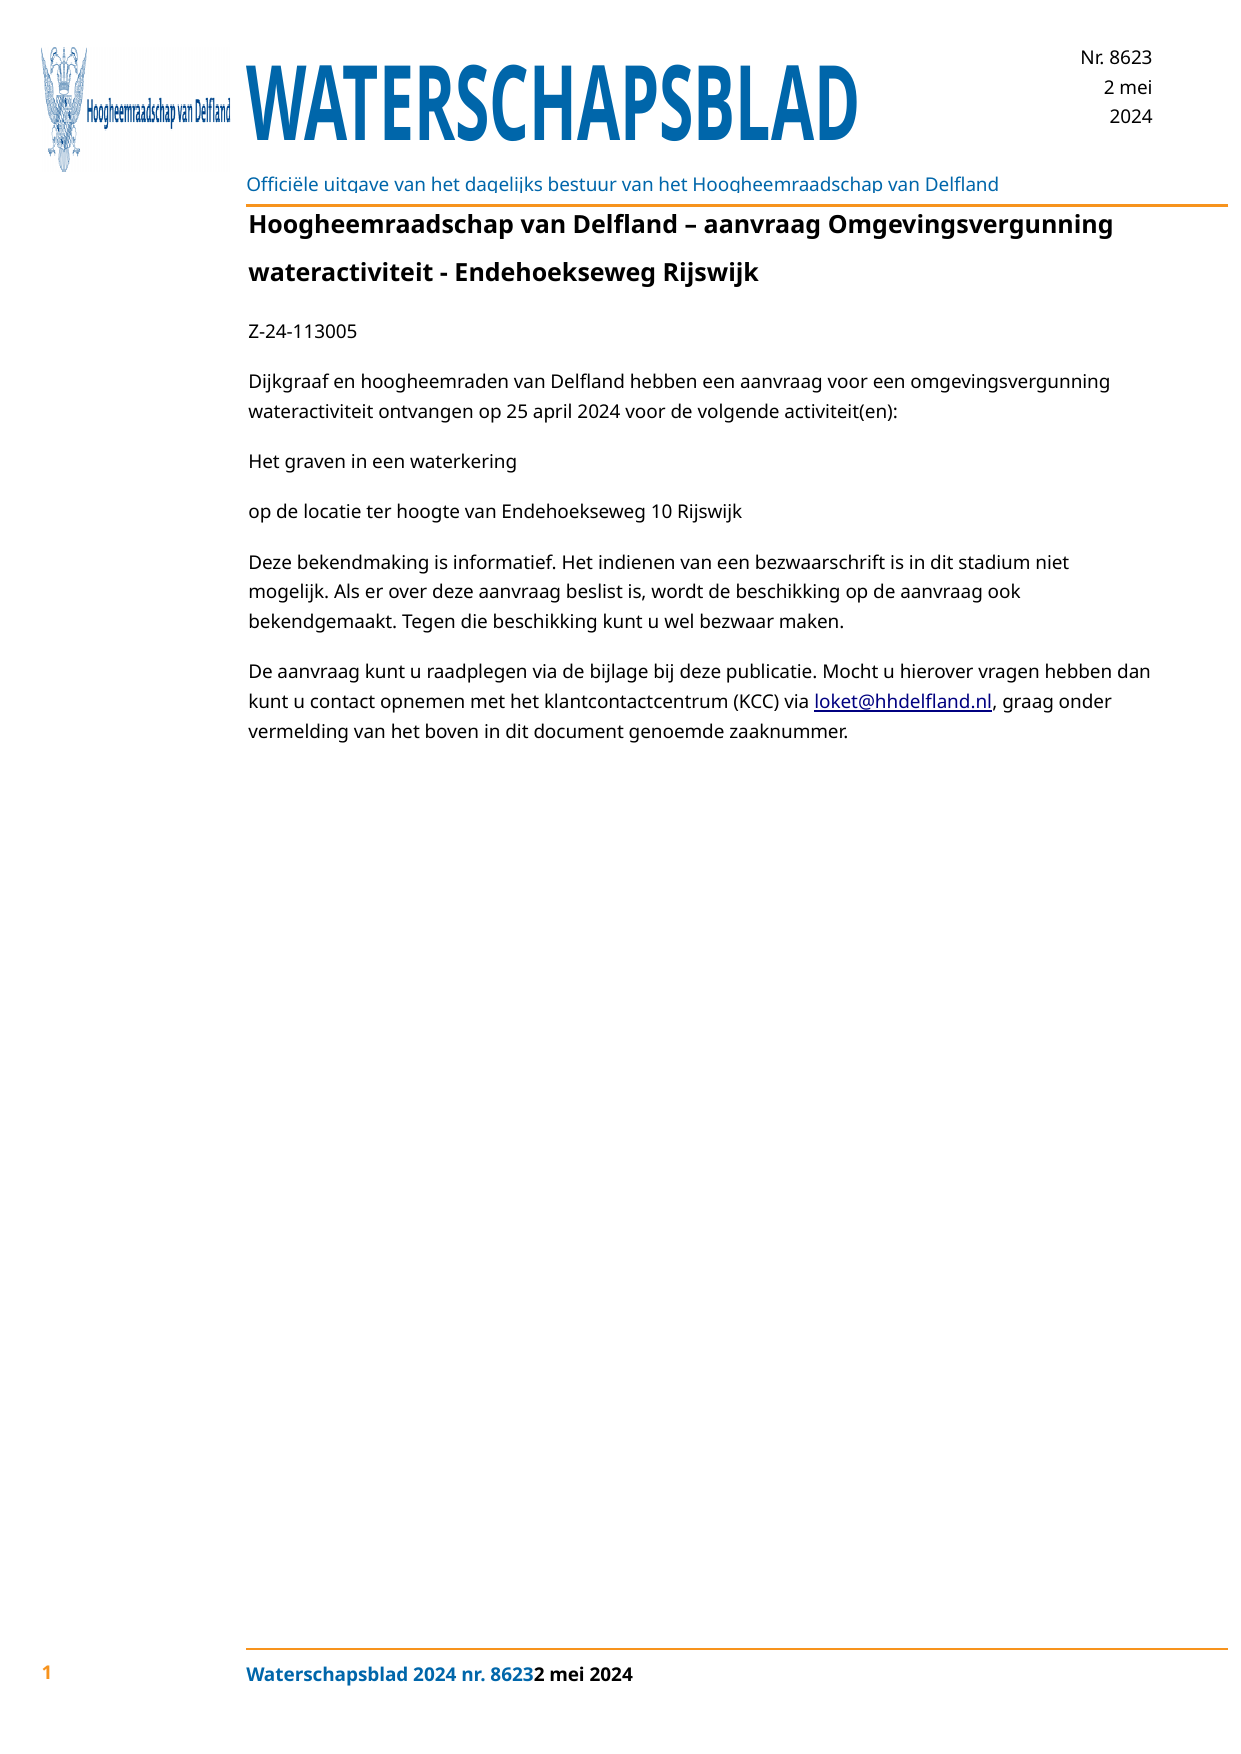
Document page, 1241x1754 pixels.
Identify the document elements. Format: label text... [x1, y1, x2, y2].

picture [41, 47, 231, 172]
text De aanvraag kunt u raadplegen via de bijlage bij deze publicatie. Mocht u hierover vragen hebben dan kunt u contact opnemen met het klantcontactcentrum (KCC) via loket@hhdelfland.nl, graag onder vermelding van het boven in dit document genoemde zaaknummer. [248, 659, 1152, 744]
text Het graven in een waterkering [248, 448, 1152, 474]
text Hoogheemraadschap van Delfland – aanvraag Omgevingsvergunning wateractiviteit - Endehoekseweg Rijswijk [248, 207, 1152, 288]
text Dijkgraaf en hoogheemraden van Delfland hebben een aanvraag voor een omgevingsvergunning wateractiviteit ontvangen op 25 april 2024 voor de volgende activiteit(en): [248, 368, 1152, 424]
text Deze bekendmaking is informatief. Het indienen van een bezwaarschrift is in dit stadium niet mogelijk. Als er over deze aanvraag beslist is, wordt de beschikking op de aanvraag ook bekendgemaakt. Tegen die beschikking kunt u wel bezwaar maken. [248, 549, 1152, 634]
text op de locatie ter hoogte van Endehoekseweg 10 Rijswijk [248, 499, 1152, 524]
text Z-24-113005 [248, 318, 1152, 344]
